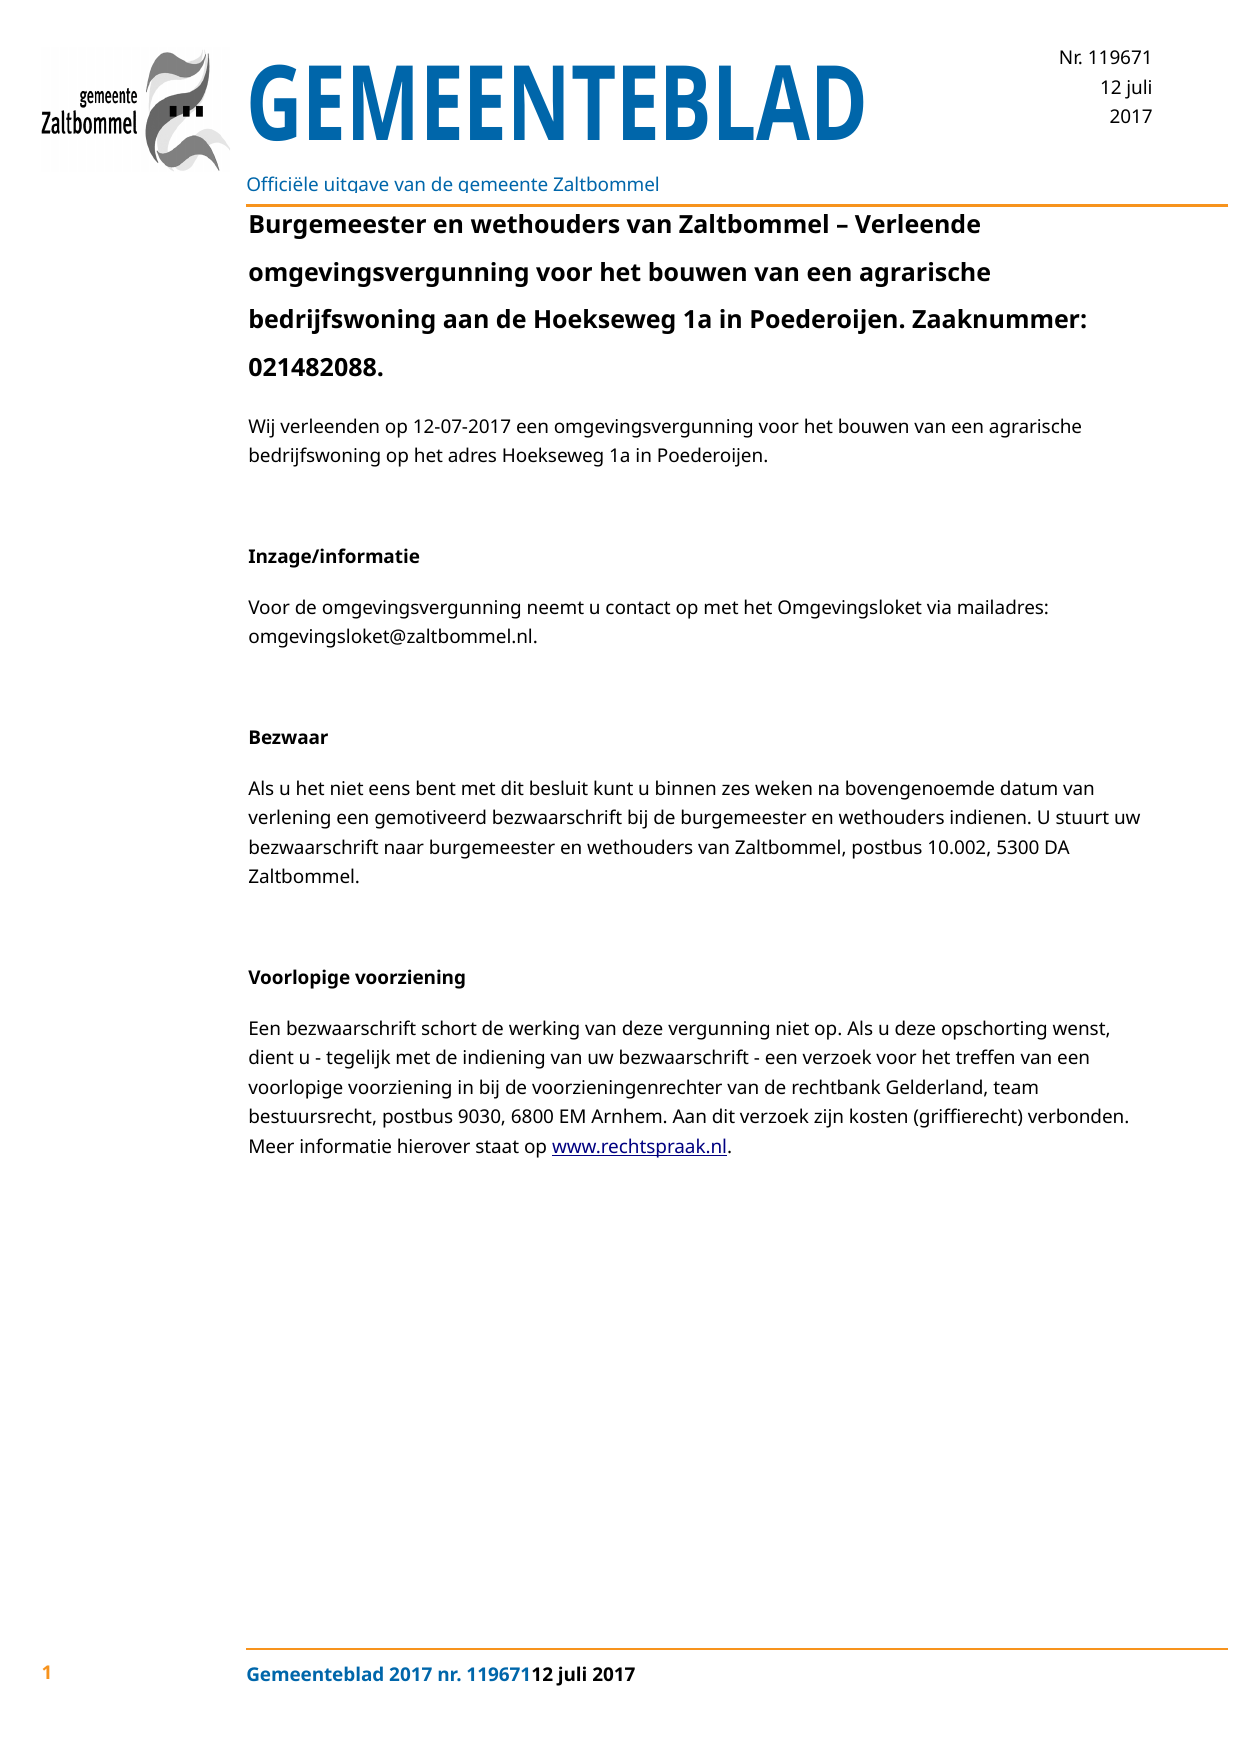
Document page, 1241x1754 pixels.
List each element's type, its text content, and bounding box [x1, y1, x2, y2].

text Burgemeester en wethouders van Zaltbommel – Verleende omgevingsvergunning voor het bouwen van een agrarische bedrijfswoning aan de Hoekseweg 1a in Poederoijen. Zaaknummer: 021482088. [248, 207, 1152, 384]
text Bezwaar [248, 724, 1152, 750]
picture [41, 47, 231, 172]
text Voorlopige voorziening [248, 964, 1152, 990]
text Inzage/informatie [248, 543, 1152, 569]
text Als u het niet eens bent met dit besluit kunt u binnen zes weken na bovengenoemde datum van verlening een gemotiveerd bezwaarschrift bij de burgemeester en wethouders indienen. U stuurt uw bezwaarschrift naar burgemeester en wethouders van Zaltbommel, postbus 10.002, 5300 DA Zaltbommel. [248, 775, 1152, 889]
text Voor de omgevingsvergunning neemt u contact op met het Omgevingsloket via mailadres: omgevingsloket@zaltbommel.nl. [248, 594, 1152, 649]
text Een bezwaarschrift schort de werking van deze vergunning niet op. Als u deze opschorting wenst, dient u - tegelijk met de indiening van uw bezwaarschrift - een verzoek voor het treffen van een voorlopige voorziening in bij de voorzieningenrechter van de rechtbank Gelderland, team bestuursrecht, postbus 9030, 6800 EM Arnhem. Aan dit verzoek zijn kosten (griffierecht) verbonden. Meer informatie hierover staat op www.rechtspraak.nl. [248, 1015, 1152, 1159]
text Wij verleenden op 12-07-2017 een omgevingsvergunning voor het bouwen van een agrarische bedrijfswoning op het adres Hoekseweg 1a in Poederoijen. [248, 413, 1152, 468]
